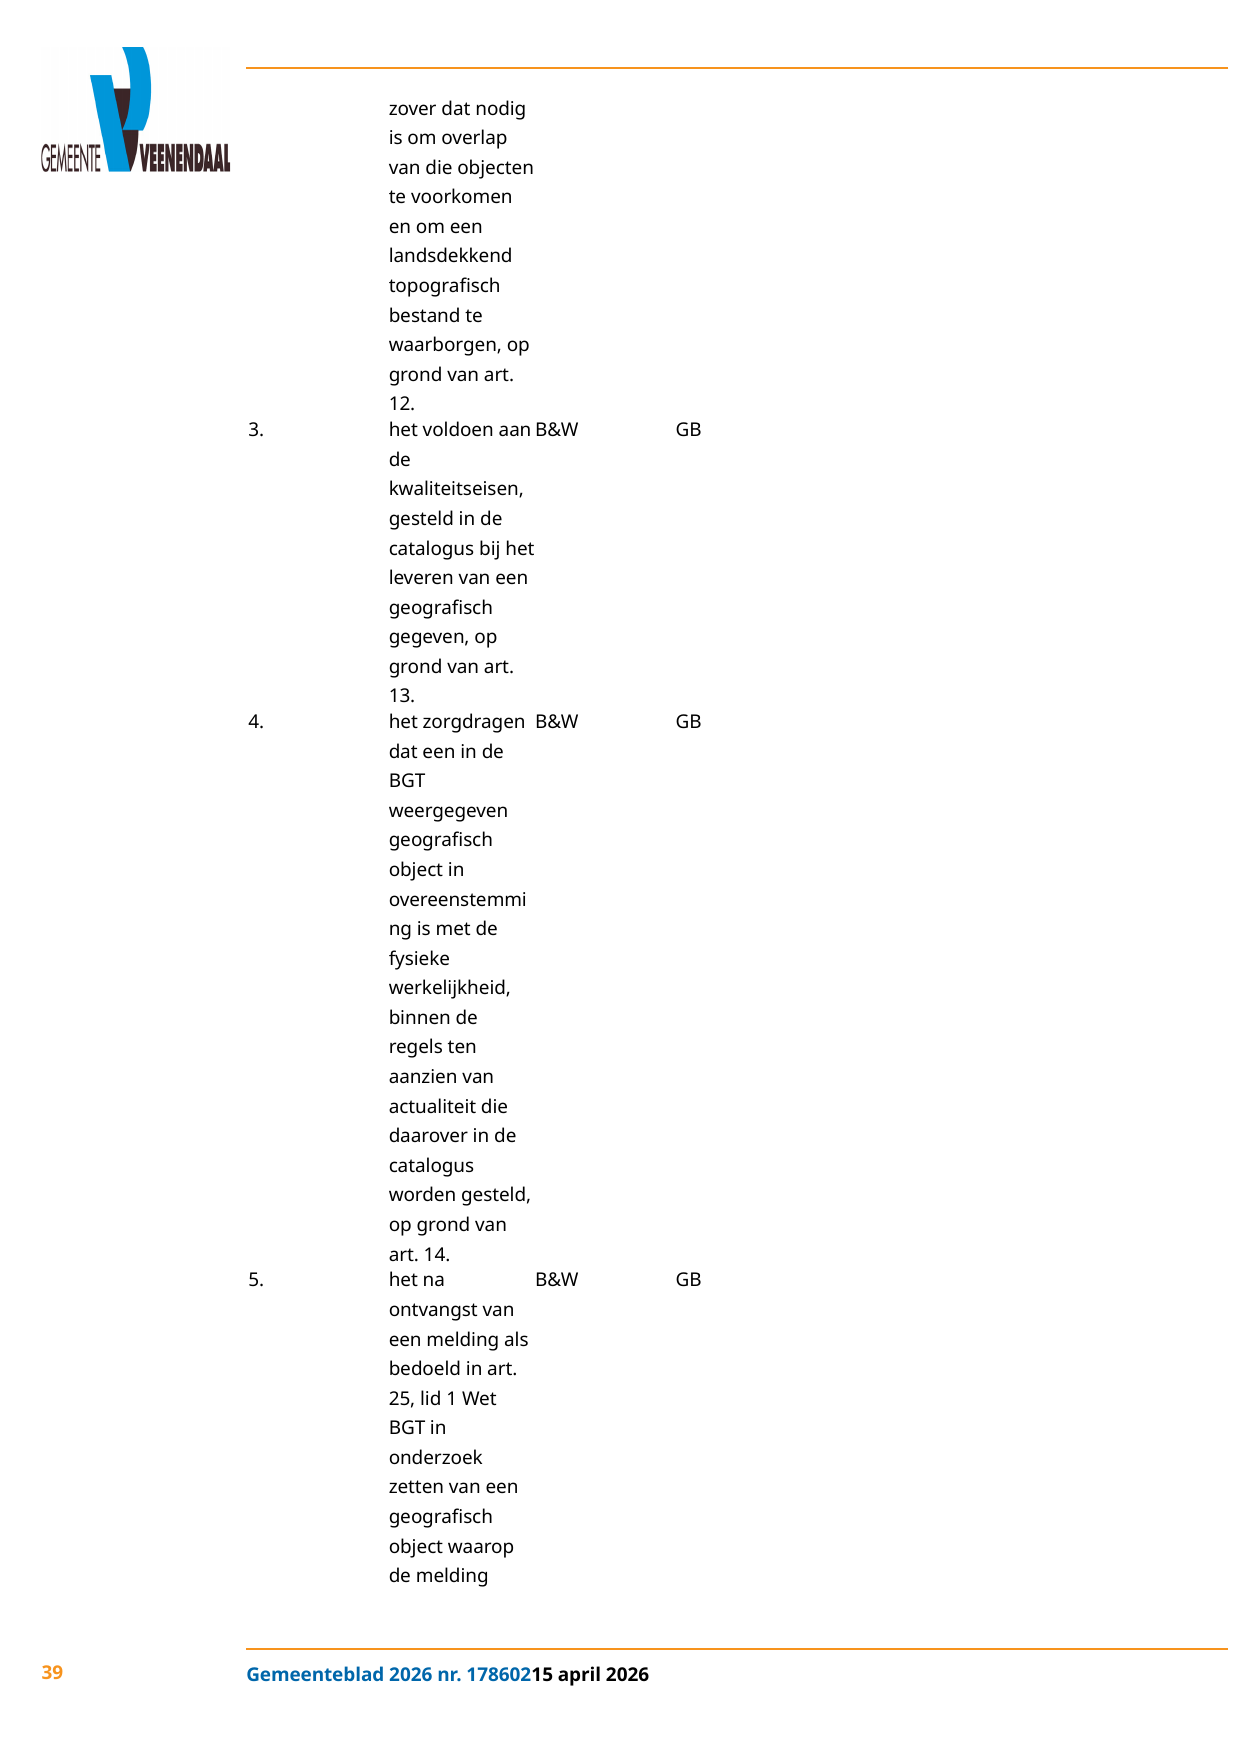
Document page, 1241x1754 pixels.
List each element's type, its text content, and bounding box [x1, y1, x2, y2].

table_cell [956, 95, 1152, 416]
table_cell GB [675, 1267, 816, 1588]
table_cell B&W [535, 708, 675, 1267]
table_cell [816, 1267, 956, 1588]
table_cell [956, 708, 1152, 1267]
table_cell [956, 1267, 1152, 1588]
picture [41, 47, 130, 172]
table_cell [535, 95, 675, 416]
table_cell GB [675, 416, 816, 708]
table_cell GB [675, 708, 816, 1267]
table_cell [816, 95, 956, 416]
table_cell het voldoen aan de kwaliteitseisen, gesteld in de catalogus bij het leveren van een geografisch gegeven, op grond van art. 13. [389, 416, 535, 708]
table_cell het na ontvangst van een melding als bedoeld in art. 25, lid 1 Wet BGT in onderzoek zetten van een geografisch object waarop de melding [389, 1267, 535, 1588]
table_cell B&W [535, 1267, 675, 1588]
table_cell [956, 416, 1152, 708]
table_cell [816, 708, 956, 1267]
table_cell [675, 95, 816, 416]
table_cell 5. [248, 1267, 388, 1588]
table_cell [248, 95, 388, 416]
table_cell [816, 416, 956, 708]
picture [123, 47, 231, 172]
table_cell B&W [535, 416, 675, 708]
table_cell 4. [248, 708, 388, 1267]
table_cell het zorgdragen dat een in de BGT weergegeven geografisch object in overeenstemming is met de fysieke werkelijkheid, binnen de regels ten aanzien van actualiteit die daarover in de catalogus worden gesteld, op grond van art. 14. [389, 708, 535, 1267]
table_cell zover dat nodig is om overlap van die objecten te voorkomen en om een landsdekkend topografisch bestand te waarborgen, op grond van art. 12. [389, 95, 535, 416]
table_cell 3. [248, 416, 388, 708]
